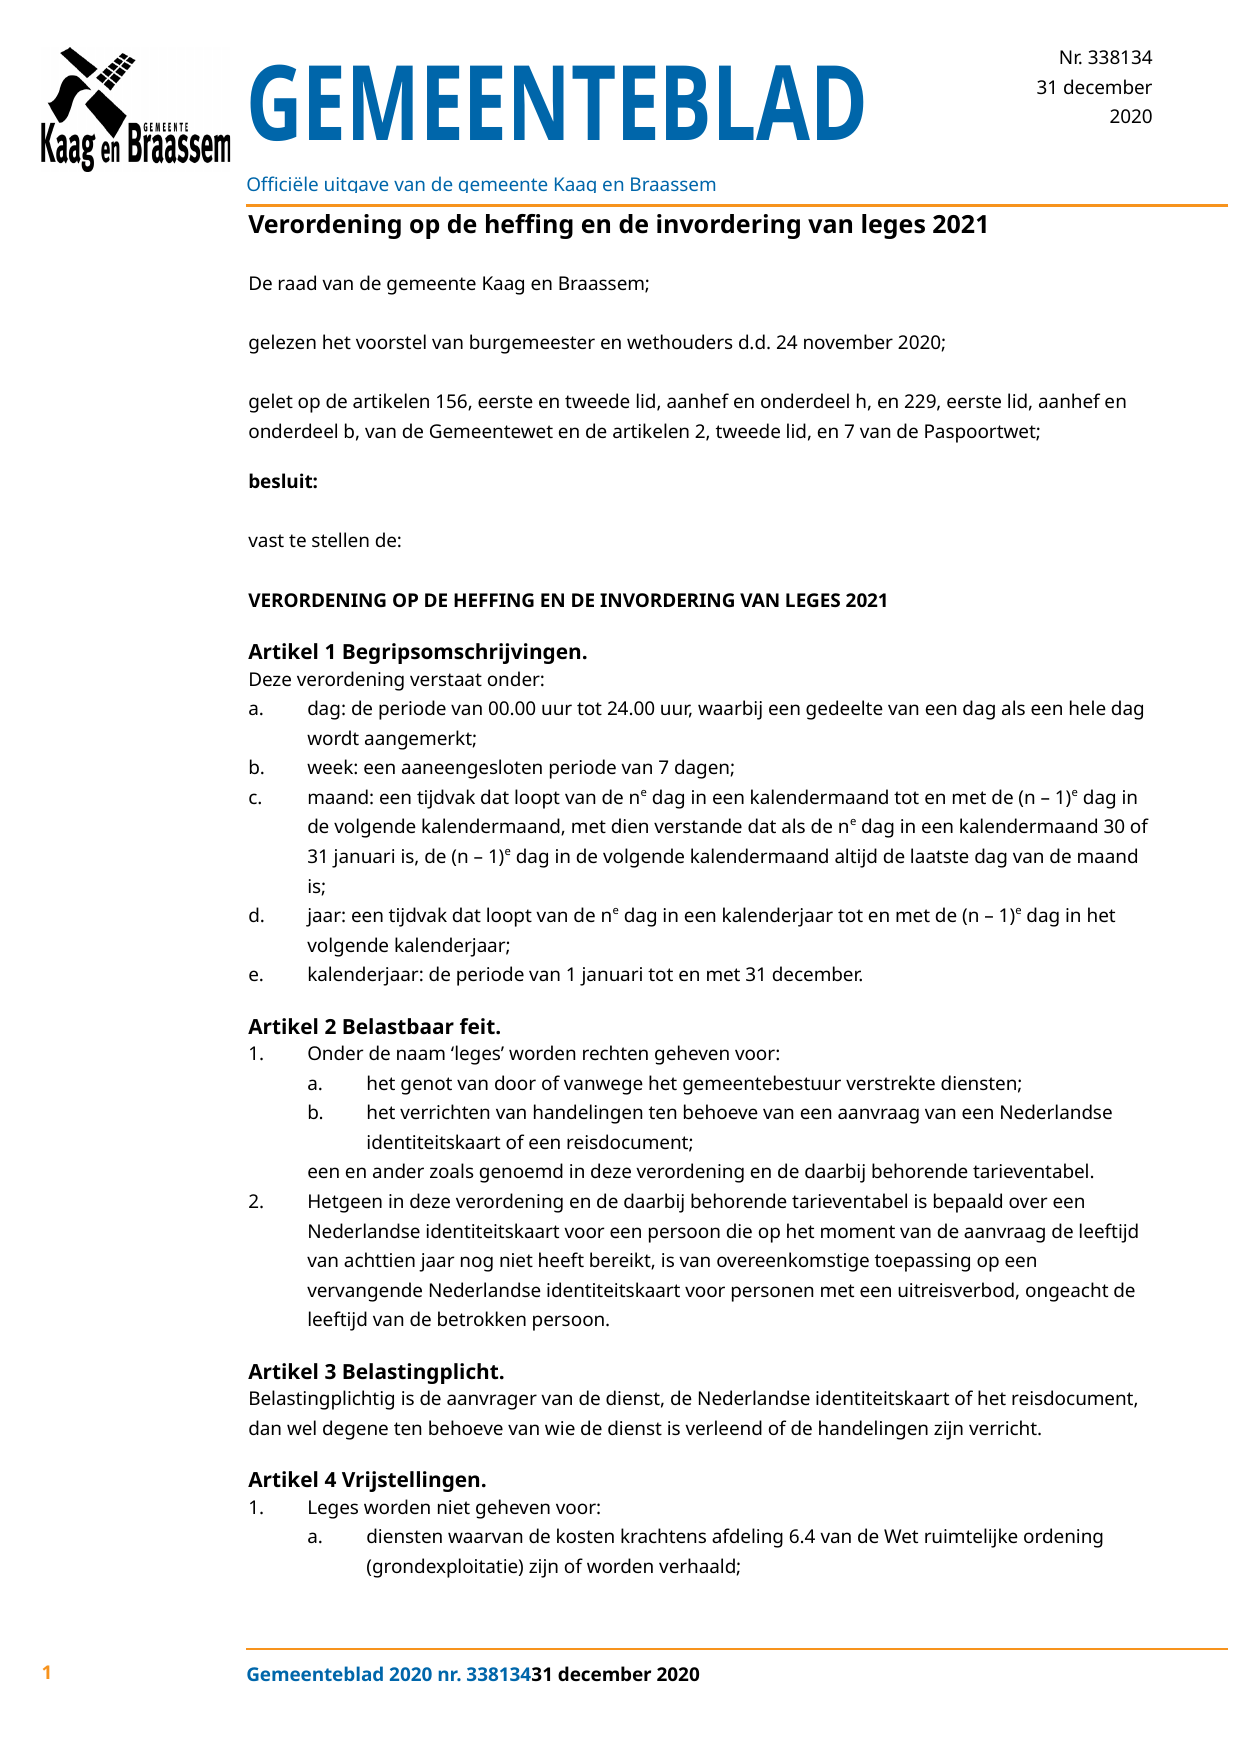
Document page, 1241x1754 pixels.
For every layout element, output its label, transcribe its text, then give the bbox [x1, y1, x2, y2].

text Deze verordening verstaat onder: [248, 666, 1152, 691]
list dag: de periode van 00.00 uur tot 24.00 uur, waarbij een gedeelte van een dag als een hele dag wordt aangemerkt; [248, 695, 1152, 751]
list het genot van door of vanwege het gemeentebestuur verstrekte diensten; [307, 1070, 1152, 1096]
list een en ander zoals genoemd in deze verordening en de daarbij behorende tarieventabel. [248, 1159, 1152, 1184]
list Hetgeen in deze verordening en de daarbij behorende tarieventabel is bepaald over een Nederlandse identiteitskaart voor een persoon die op het moment van de aanvraag de leeftijd van achttien jaar nog niet heeft bereikt, is van overeenkomstige toepassing op een vervangende Nederlandse identiteitskaart voor personen met een uitreisverbod, ongeacht de leeftijd van de betrokken persoon. [248, 1188, 1152, 1332]
text vast te stellen de: [248, 528, 1152, 553]
text De raad van de gemeente Kaag en Braassem; [248, 270, 1152, 296]
list het verrichten van handelingen ten behoeve van een aanvraag van een Nederlandse identiteitskaart of een reisdocument; [307, 1099, 1152, 1155]
text Artikel 1 Begripsomschrijvingen. [248, 637, 1152, 666]
text gelet op de artikelen 156, eerste en tweede lid, aanhef en onderdeel h, en 229, eerste lid, aanhef en onderdeel b, van de Gemeentewet en de artikelen 2, tweede lid, en 7 van de Paspoortwet; [248, 389, 1152, 444]
list maand: een tijdvak dat loopt van de ne dag in een kalendermaand tot en met de (n – 1)e dag in de volgende kalendermaand, met dien verstande dat als de ne dag in een kalendermaand 30 of 31 januari is, de (n – 1)e dag in de volgende kalendermaand altijd de laatste dag van de maand is; [248, 784, 1152, 898]
text gelezen het voorstel van burgemeester en wethouders d.d. 24 november 2020; [248, 329, 1152, 355]
text Artikel 3 Belastingplicht. [248, 1357, 1152, 1386]
text VERORDENING OP DE HEFFING EN DE INVORDERING VAN LEGES 2021 [248, 587, 1152, 613]
text Artikel 4 Vrijstellingen. [248, 1466, 1152, 1494]
list Leges worden niet geheven voor: [248, 1494, 1152, 1520]
picture [41, 47, 231, 172]
list kalenderjaar: de periode van 1 januari tot en met 31 december. [248, 962, 1152, 987]
text Belastingplichtig is de aanvrager van de dienst, de Nederlandse identiteitskaart of het reisdocument, dan wel degene ten behoeve van wie de dienst is verleend of de handelingen zijn verricht. [248, 1386, 1152, 1441]
text Artikel 2 Belastbaar feit. [248, 1012, 1152, 1040]
text besluit: [248, 468, 1152, 494]
text Verordening op de heffing en de invordering van leges 2021 [248, 207, 1152, 241]
list diensten waarvan de kosten krachtens afdeling 6.4 van de Wet ruimtelijke ordening (grondexploitatie) zijn of worden verhaald; [307, 1523, 1152, 1579]
list jaar: een tijdvak dat loopt van de ne dag in een kalenderjaar tot en met de (n – 1)e dag in het volgende kalenderjaar; [248, 902, 1152, 958]
list week: een aaneengesloten periode van 7 dagen; [248, 754, 1152, 780]
list Onder de naam ‘leges’ worden rechten geheven voor: [248, 1040, 1152, 1066]
